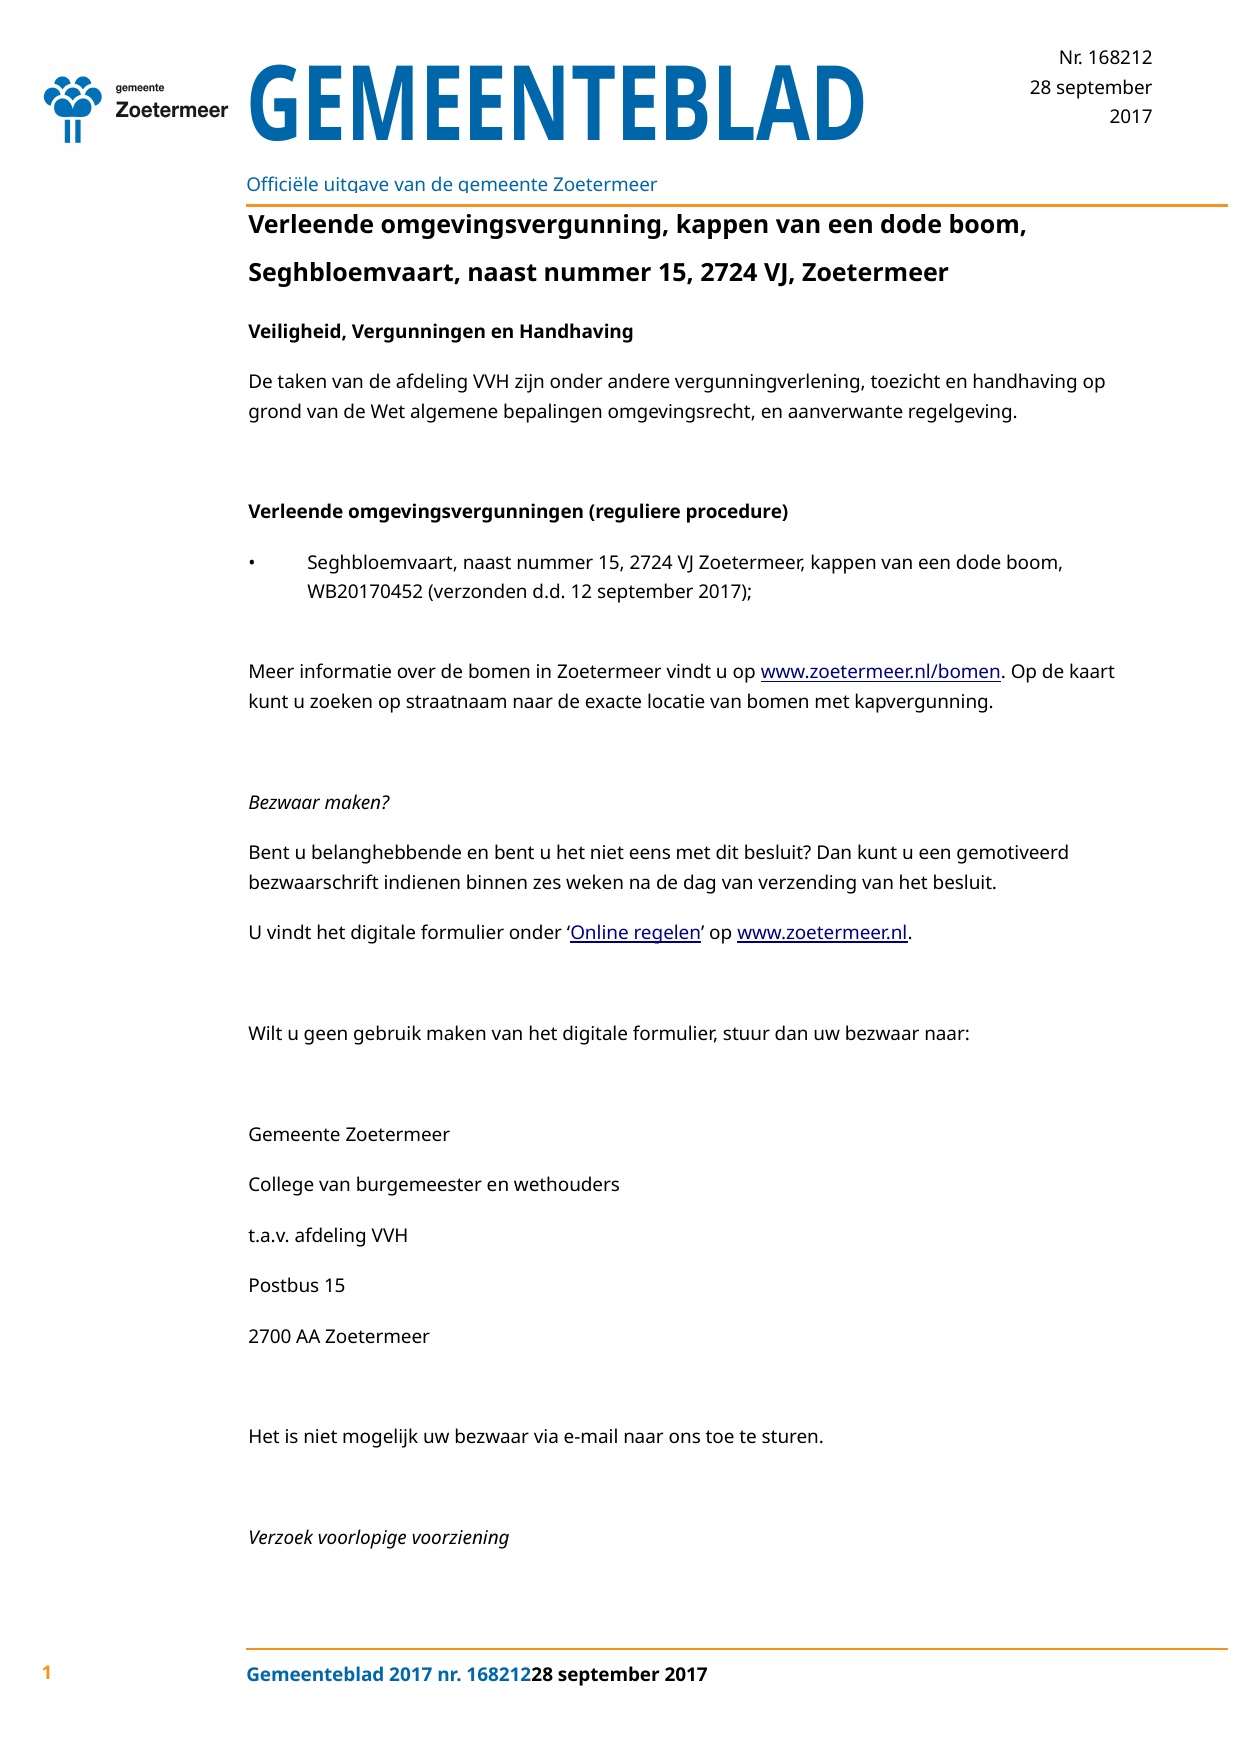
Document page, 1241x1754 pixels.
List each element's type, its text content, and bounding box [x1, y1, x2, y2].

text Gemeente Zoetermeer [248, 1121, 1152, 1147]
picture [41, 47, 231, 172]
text 2700 AA Zoetermeer [248, 1323, 1152, 1349]
text Wilt u geen gebruik maken van het digitale formulier, stuur dan uw bezwaar naar: [248, 1020, 1152, 1046]
text Bezwaar maken? [248, 789, 1152, 815]
text Verleende omgevingsvergunning, kappen van een dode boom, Seghbloemvaart, naast nummer 15, 2724 VJ, Zoetermeer [248, 207, 1152, 288]
text U vindt het digitale formulier onder ‘Online regelen’ op www.zoetermeer.nl. [248, 919, 1152, 945]
text College van burgemeester en wethouders [248, 1172, 1152, 1197]
text t.a.v. afdeling VVH [248, 1222, 1152, 1248]
text Meer informatie over de bomen in Zoetermeer vindt u op www.zoetermeer.nl/bomen. Op de kaart kunt u zoeken op straatnaam naar de exacte locatie van bomen met kapvergunning. [248, 659, 1152, 714]
text Verzoek voorlopige voorziening [248, 1524, 1152, 1550]
text Postbus 15 [248, 1272, 1152, 1298]
text Het is niet mogelijk uw bezwaar via e-mail naar ons toe te sturen. [248, 1424, 1152, 1449]
text De taken van de afdeling VVH zijn onder andere vergunningverlening, toezicht en handhaving op grond van de Wet algemene bepalingen omgevingsrecht, en aanverwante regelgeving. [248, 368, 1152, 424]
text Verleende omgevingsvergunningen (reguliere procedure) [248, 499, 1152, 524]
text Veiligheid, Vergunningen en Handhaving [248, 318, 1152, 344]
text Bent u belanghebbende en bent u het niet eens met dit besluit? Dan kunt u een gemotiveerd bezwaarschrift indienen binnen zes weken na de dag van verzending van het besluit. [248, 839, 1152, 895]
list Seghbloemvaart, naast nummer 15, 2724 VJ Zoetermeer, kappen van een dode boom, WB20170452 (verzonden d.d. 12 september 2017); [248, 549, 1152, 604]
